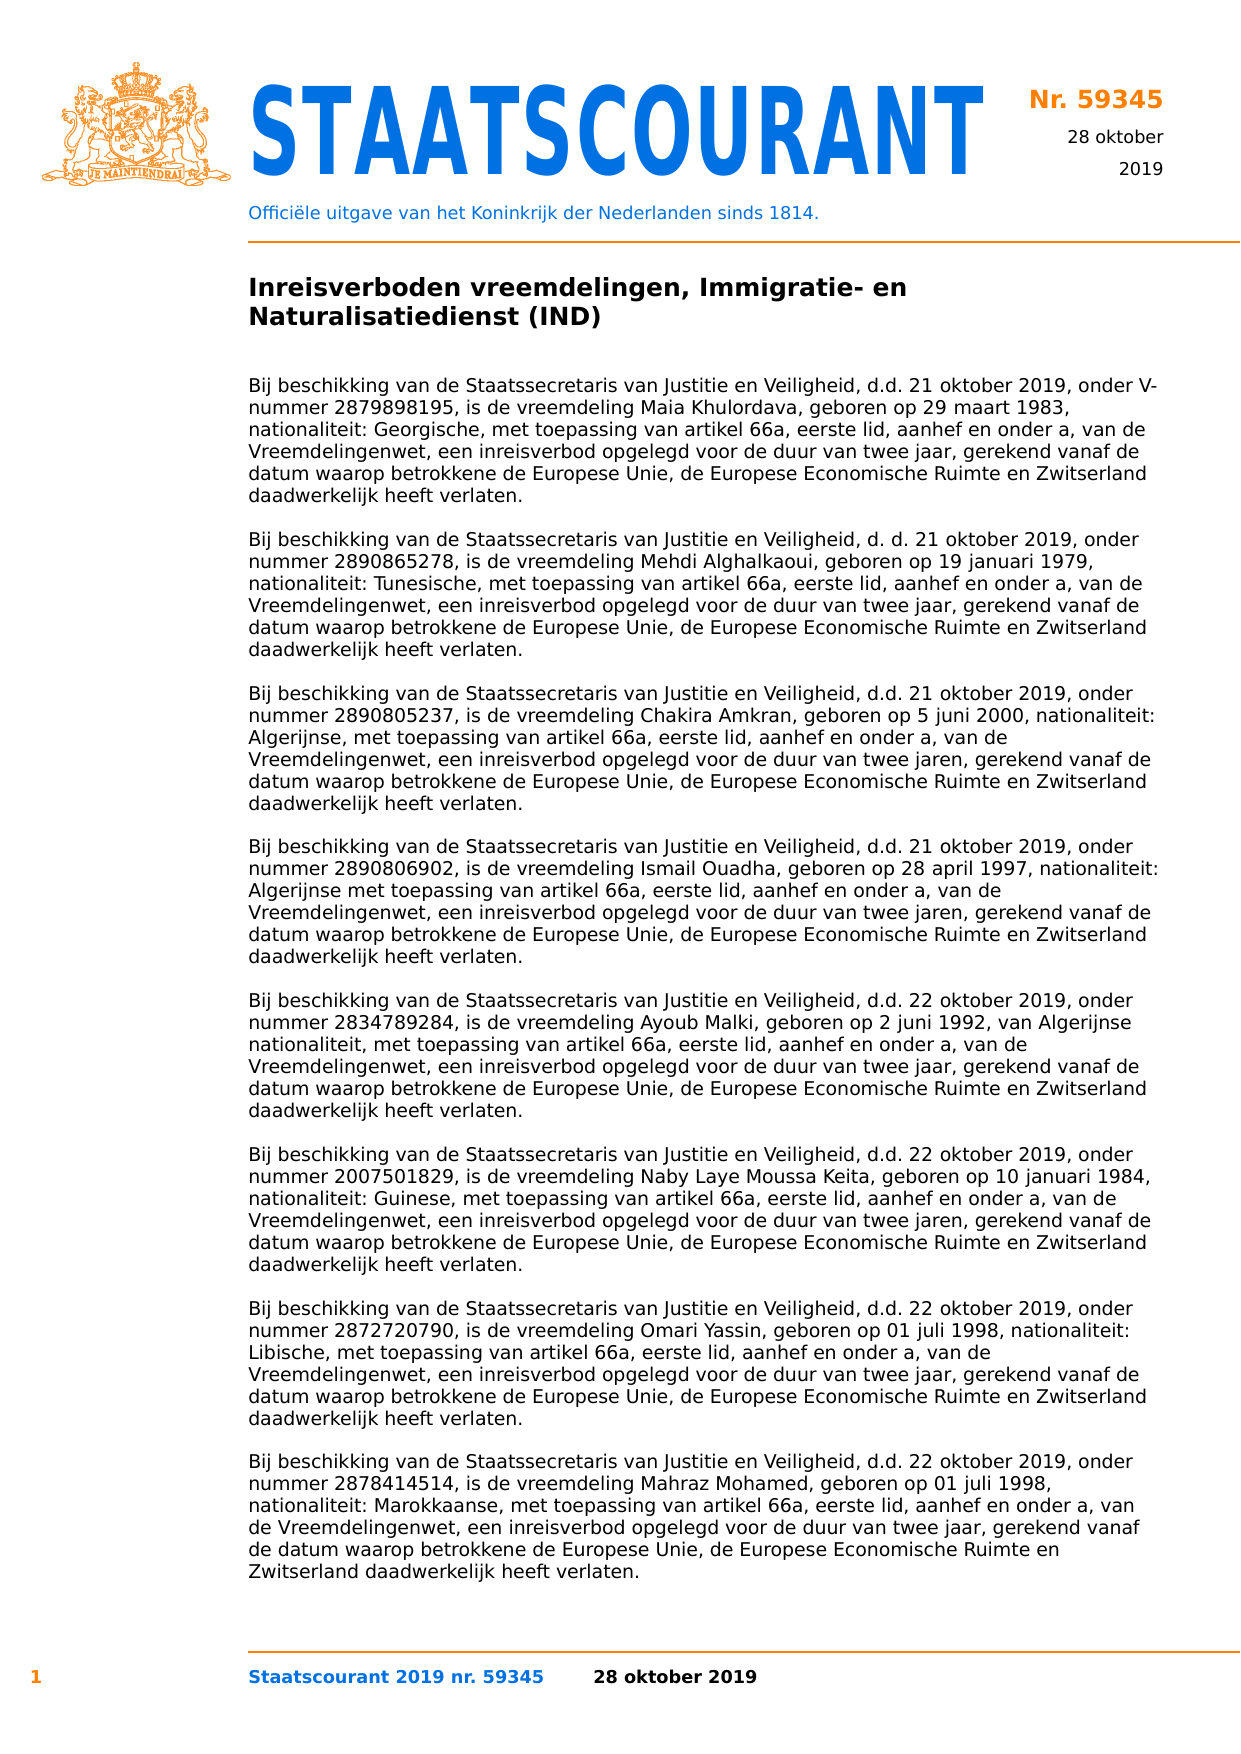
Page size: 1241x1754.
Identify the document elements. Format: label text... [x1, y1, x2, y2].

table_cell 2019 [998, 153, 1240, 203]
text Bij beschikking van de Staatssecretaris van Justitie en Veiligheid, d.d. 22 oktober 2019, onder nummer 2872720790, is de vreemdeling Omari Yassin, geboren op 01 juli 1998, nationaliteit: Libische, met toepassing van artikel 66a, eerste lid, aanhef en onder a, van de Vreemdelingenwet, een inreisverbod opgelegd voor de duur van twee jaar, gerekend vanaf de datum waarop betrokkene de Europese Unie, de Europese Economische Ruimte en Zwitserland daadwerkelijk heeft verlaten. [248, 1298, 1163, 1429]
text Bij beschikking van de Staatssecretaris van Justitie en Veiligheid, d.d. 22 oktober 2019, onder nummer 2834789284, is de vreemdeling Ayoub Malki, geboren op 2 juni 1992, van Algerijnse nationaliteit, met toepassing van artikel 66a, eerste lid, aanhef en onder a, van de Vreemdelingenwet, een inreisverbod opgelegd voor de duur van twee jaar, gerekend vanaf de datum waarop betrokkene de Europese Unie, de Europese Economische Ruimte en Zwitserland daadwerkelijk heeft verlaten. [248, 990, 1163, 1122]
table_header Nr. 59345 [998, 62, 1240, 121]
table_header STAATSCOURANT [248, 62, 998, 203]
text Bij beschikking van de Staatssecretaris van Justitie en Veiligheid, d.d. 21 oktober 2019, onder nummer 2890805237, is de vreemdeling Chakira Amkran, geboren op 5 juni 2000, nationaliteit: Algerijnse, met toepassing van artikel 66a, eerste lid, aanhef en onder a, van de Vreemdelingenwet, een inreisverbod opgelegd voor de duur van twee jaren, gerekend vanaf de datum waarop betrokkene de Europese Unie, de Europese Economische Ruimte en Zwitserland daadwerkelijk heeft verlaten. [248, 683, 1163, 814]
text Bij beschikking van de Staatssecretaris van Justitie en Veiligheid, d.d. 22 oktober 2019, onder nummer 2878414514, is de vreemdeling Mahraz Mohamed, geboren op 01 juli 1998, nationaliteit: Marokkaanse, met toepassing van artikel 66a, eerste lid, aanhef en onder a, van de Vreemdelingenwet, een inreisverbod opgelegd voor de duur van twee jaar, gerekend vanaf de datum waarop betrokkene de Europese Unie, de Europese Economische Ruimte en Zwitserland daadwerkelijk heeft verlaten. [248, 1451, 1163, 1583]
table_header [25, 62, 248, 241]
subtitle Inreisverboden vreemdelingen, Immigratie- en Naturalisatiedienst (IND) [248, 273, 1163, 331]
table_cell Officiële uitgave van het Koninkrijk der Nederlanden sinds 1814. [248, 203, 1240, 241]
text Bij beschikking van de Staatssecretaris van Justitie en Veiligheid, d.d. 21 oktober 2019, onder nummer 2890806902, is de vreemdeling Ismail Ouadha, geboren op 28 april 1997, nationaliteit: Algerijnse met toepassing van artikel 66a, eerste lid, aanhef en onder a, van de Vreemdelingenwet, een inreisverbod opgelegd voor de duur van twee jaren, gerekend vanaf de datum waarop betrokkene de Europese Unie, de Europese Economische Ruimte en Zwitserland daadwerkelijk heeft verlaten. [248, 836, 1163, 968]
text Bij beschikking van de Staatssecretaris van Justitie en Veiligheid, d.d. 21 oktober 2019, onder V-nummer 2879898195, is de vreemdeling Maia Khulordava, geboren op 29 maart 1983, nationaliteit: Georgische, met toepassing van artikel 66a, eerste lid, aanhef en onder a, van de Vreemdelingenwet, een inreisverbod opgelegd voor de duur van twee jaar, gerekend vanaf de datum waarop betrokkene de Europese Unie, de Europese Economische Ruimte en Zwitserland daadwerkelijk heeft verlaten. [248, 375, 1163, 507]
picture [41, 62, 231, 186]
table_cell 28 oktober [998, 121, 1240, 153]
text Bij beschikking van de Staatssecretaris van Justitie en Veiligheid, d.d. 22 oktober 2019, onder nummer 2007501829, is de vreemdeling Naby Laye Moussa Keita, geboren op 10 januari 1984, nationaliteit: Guinese, met toepassing van artikel 66a, eerste lid, aanhef en onder a, van de Vreemdelingenwet, een inreisverbod opgelegd voor de duur van twee jaren, gerekend vanaf de datum waarop betrokkene de Europese Unie, de Europese Economische Ruimte en Zwitserland daadwerkelijk heeft verlaten. [248, 1144, 1163, 1276]
text Bij beschikking van de Staatssecretaris van Justitie en Veiligheid, d. d. 21 oktober 2019, onder nummer 2890865278, is de vreemdeling Mehdi Alghalkaoui, geboren op 19 januari 1979, nationaliteit: Tunesische, met toepassing van artikel 66a, eerste lid, aanhef en onder a, van de Vreemdelingenwet, een inreisverbod opgelegd voor de duur van twee jaar, gerekend vanaf de datum waarop betrokkene de Europese Unie, de Europese Economische Ruimte en Zwitserland daadwerkelijk heeft verlaten. [248, 529, 1163, 661]
